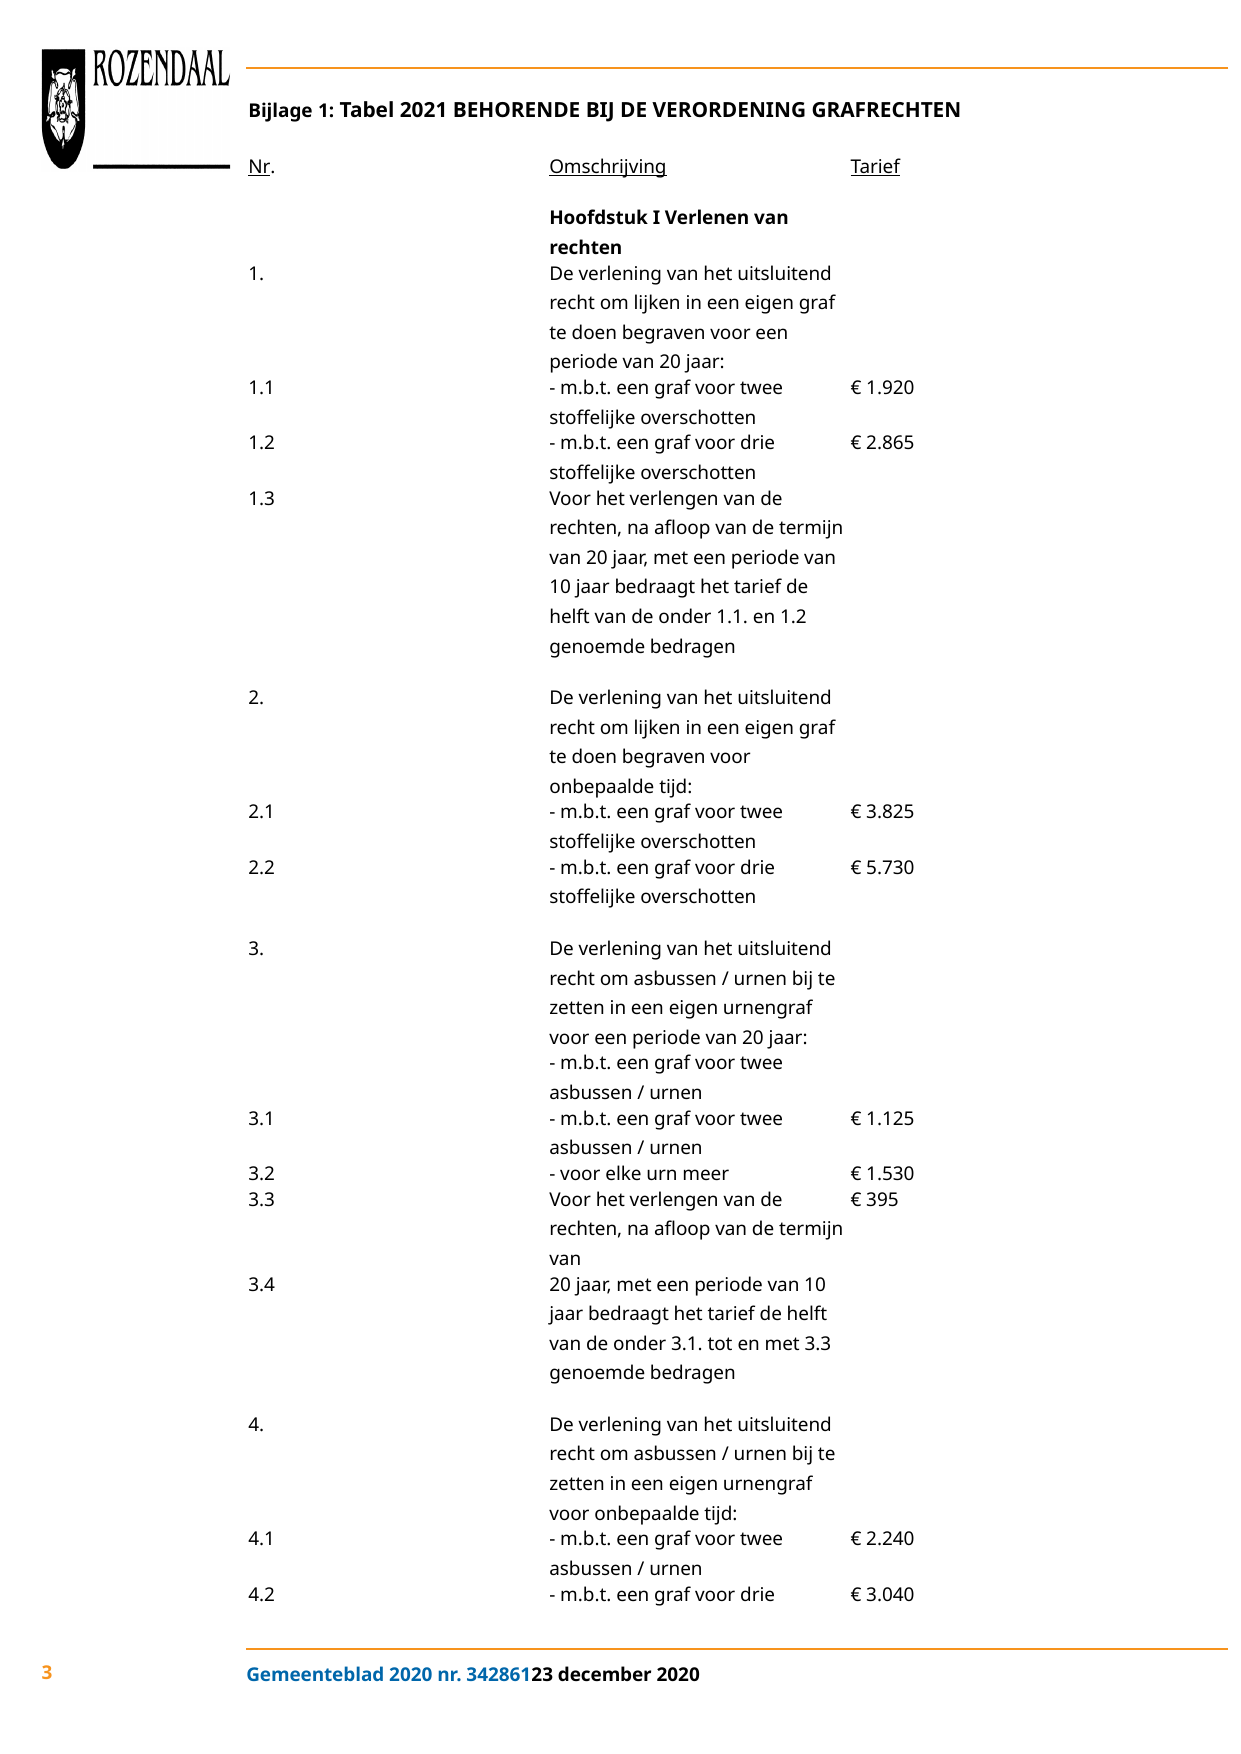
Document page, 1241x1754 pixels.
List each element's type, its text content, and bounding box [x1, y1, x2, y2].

table_header Nr. [248, 153, 549, 179]
table_cell [850, 1050, 1152, 1105]
table_cell 3.1 [248, 1105, 549, 1160]
table_cell Voor het verlengen van de rechten, na afloop van de termijn van 20 jaar, met een periode van 10 jaar bedraagt het tarief de helft van de onder 1.1. en 1.2 genoemde bedragen [549, 485, 850, 658]
table_cell € 3.825 [850, 799, 1152, 854]
table_cell 3.4 [248, 1271, 549, 1385]
table_cell [248, 179, 549, 204]
table_cell [248, 909, 549, 935]
table_cell [850, 260, 1152, 374]
table_cell De verlening van het uitsluitend recht om lijken in een eigen graf te doen begraven voor onbepaalde tijd: [549, 684, 850, 799]
table_cell - voor elke urn meer [549, 1160, 850, 1186]
table_header Omschrijving [549, 153, 850, 179]
table_cell [850, 485, 1152, 658]
table_cell [850, 684, 1152, 799]
table_header Tarief [850, 153, 1152, 179]
table_cell € 395 [850, 1186, 1152, 1271]
table_cell [549, 659, 850, 684]
table_cell 4. [248, 1411, 549, 1526]
table_cell Hoofdstuk I Verlenen van rechten [549, 205, 850, 260]
table_cell - m.b.t. een graf voor twee stoffelijke overschotten [549, 374, 850, 429]
table_cell [549, 179, 850, 204]
table_cell [850, 909, 1152, 935]
table_cell 20 jaar, met een periode van 10 jaar bedraagt het tarief de helft van de onder 3.1. tot en met 3.3 genoemde bedragen [549, 1271, 850, 1385]
table_cell De verlening van het uitsluitend recht om lijken in een eigen graf te doen begraven voor een periode van 20 jaar: [549, 260, 850, 374]
table_cell De verlening van het uitsluitend recht om asbussen / urnen bij te zetten in een eigen urnengraf voor een periode van 20 jaar: [549, 935, 850, 1049]
table_cell 3. [248, 935, 549, 1049]
table_cell [850, 1271, 1152, 1385]
table_cell 4.2 [248, 1581, 549, 1607]
table_cell - m.b.t. een graf voor twee asbussen / urnen [549, 1105, 850, 1160]
table_cell De verlening van het uitsluitend recht om asbussen / urnen bij te zetten in een eigen urnengraf voor onbepaalde tijd: [549, 1411, 850, 1526]
table_cell € 2.865 [850, 430, 1152, 485]
table_cell [850, 935, 1152, 1049]
table_cell - m.b.t. een graf voor twee asbussen / urnen [549, 1526, 850, 1581]
table_cell 1. [248, 260, 549, 374]
table_cell [248, 659, 549, 684]
table_cell [850, 1411, 1152, 1526]
table_cell [248, 205, 549, 260]
table_cell € 5.730 [850, 854, 1152, 909]
table_cell € 2.240 [850, 1526, 1152, 1581]
table_cell - m.b.t. een graf voor twee asbussen / urnen [549, 1050, 850, 1105]
table_cell € 1.920 [850, 374, 1152, 429]
table_cell - m.b.t. een graf voor twee stoffelijke overschotten [549, 799, 850, 854]
picture [41, 47, 231, 172]
table_cell € 1.530 [850, 1160, 1152, 1186]
table_cell 1.3 [248, 485, 549, 658]
table_cell [248, 1050, 549, 1105]
table_cell 3.2 [248, 1160, 549, 1186]
table_cell - m.b.t. een graf voor drie stoffelijke overschotten [549, 854, 850, 909]
text Bijlage 1: Tabel 2021 BEHORENDE BIJ DE VERORDENING GRAFRECHTEN [248, 95, 1152, 123]
table_cell 4.1 [248, 1526, 549, 1581]
table_cell 2. [248, 684, 549, 799]
table_cell [850, 659, 1152, 684]
table_cell 2.1 [248, 799, 549, 854]
table_cell € 1.125 [850, 1105, 1152, 1160]
table_cell 1.1 [248, 374, 549, 429]
table_cell 2.2 [248, 854, 549, 909]
table_cell [549, 1385, 850, 1411]
table_cell [850, 205, 1152, 260]
table_cell € 3.040 [850, 1581, 1152, 1607]
table_cell 3.3 [248, 1186, 549, 1271]
table_cell - m.b.t. een graf voor drie stoffelijke overschotten [549, 430, 850, 485]
table_cell [850, 1385, 1152, 1411]
table_cell 1.2 [248, 430, 549, 485]
table_cell [850, 179, 1152, 204]
table_cell Voor het verlengen van de rechten, na afloop van de termijn van [549, 1186, 850, 1271]
table_cell - m.b.t. een graf voor drie [549, 1581, 850, 1607]
table_cell [248, 1385, 549, 1411]
table_cell [549, 909, 850, 935]
